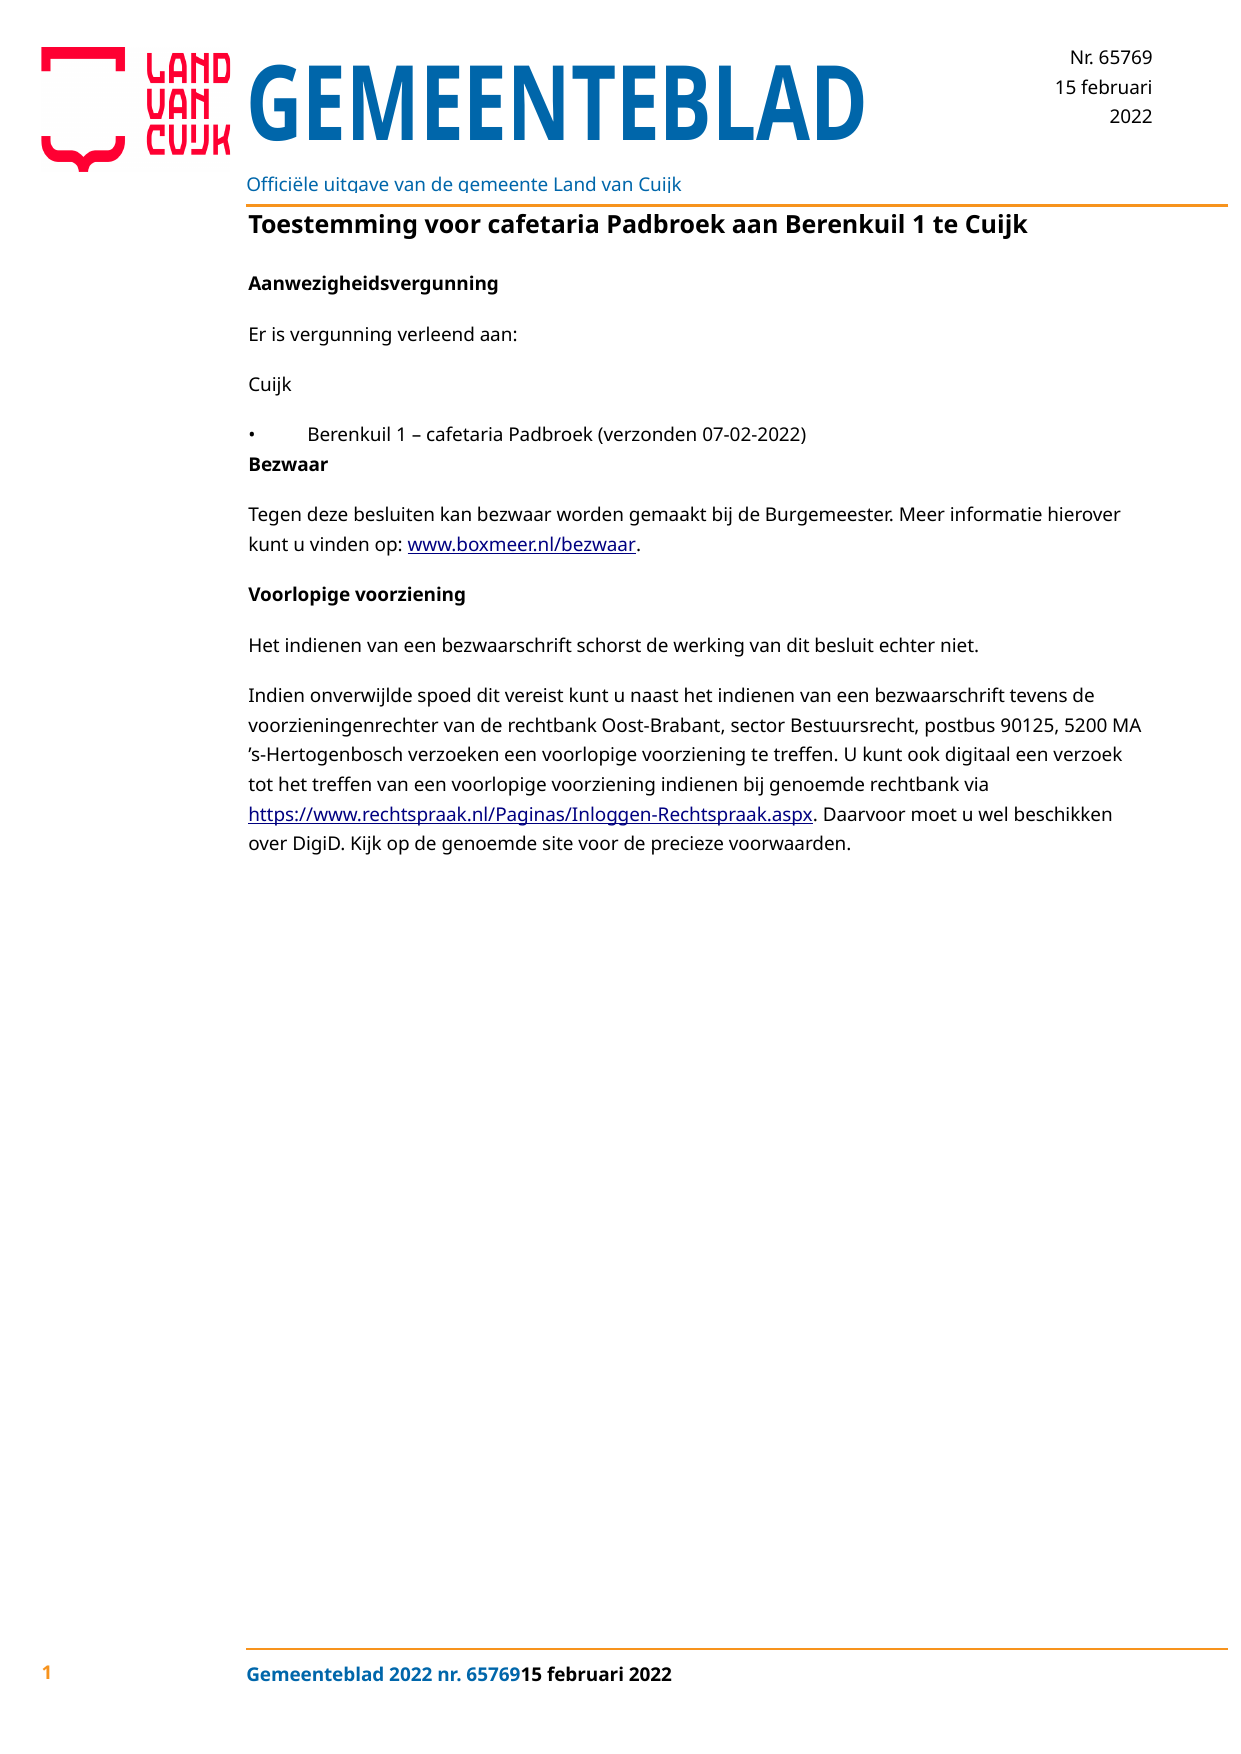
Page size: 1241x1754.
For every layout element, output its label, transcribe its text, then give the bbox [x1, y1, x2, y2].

text Er is vergunning verleend aan: [248, 321, 1152, 346]
text Het indienen van een bezwaarschrift schorst de werking van dit besluit echter niet. [248, 632, 1152, 658]
text Toestemming voor cafetaria Padbroek aan Berenkuil 1 te Cuijk [248, 207, 1152, 241]
list Berenkuil 1 – cafetaria Padbroek (verzonden 07-02-2022) [248, 422, 1152, 447]
text Indien onverwijlde spoed dit vereist kunt u naast het indienen van een bezwaarschrift tevens de voorzieningenrechter van de rechtbank Oost-Brabant, sector Bestuursrecht, postbus 90125, 5200 MA ’s-Hertogenbosch verzoeken een voorlopige voorziening te treffen. U kunt ook digitaal een verzoek tot het treffen van een voorlopige voorziening indienen bij genoemde rechtbank via https://www.rechtspraak.nl/Paginas/Inloggen-Rechtspraak.aspx. Daarvoor moet u wel beschikken over DigiD. Kijk op de genoemde site voor de precieze voorwaarden. [248, 682, 1152, 856]
text Cuijk [248, 371, 1152, 397]
picture [41, 47, 231, 172]
text Aanwezigheidsvergunning [248, 270, 1152, 296]
text Voorlopige voorziening [248, 582, 1152, 607]
text Bezwaar [248, 451, 1152, 477]
text Tegen deze besluiten kan bezwaar worden gemaakt bij de Burgemeester. Meer informatie hierover kunt u vinden op: www.boxmeer.nl/bezwaar. [248, 502, 1152, 557]
